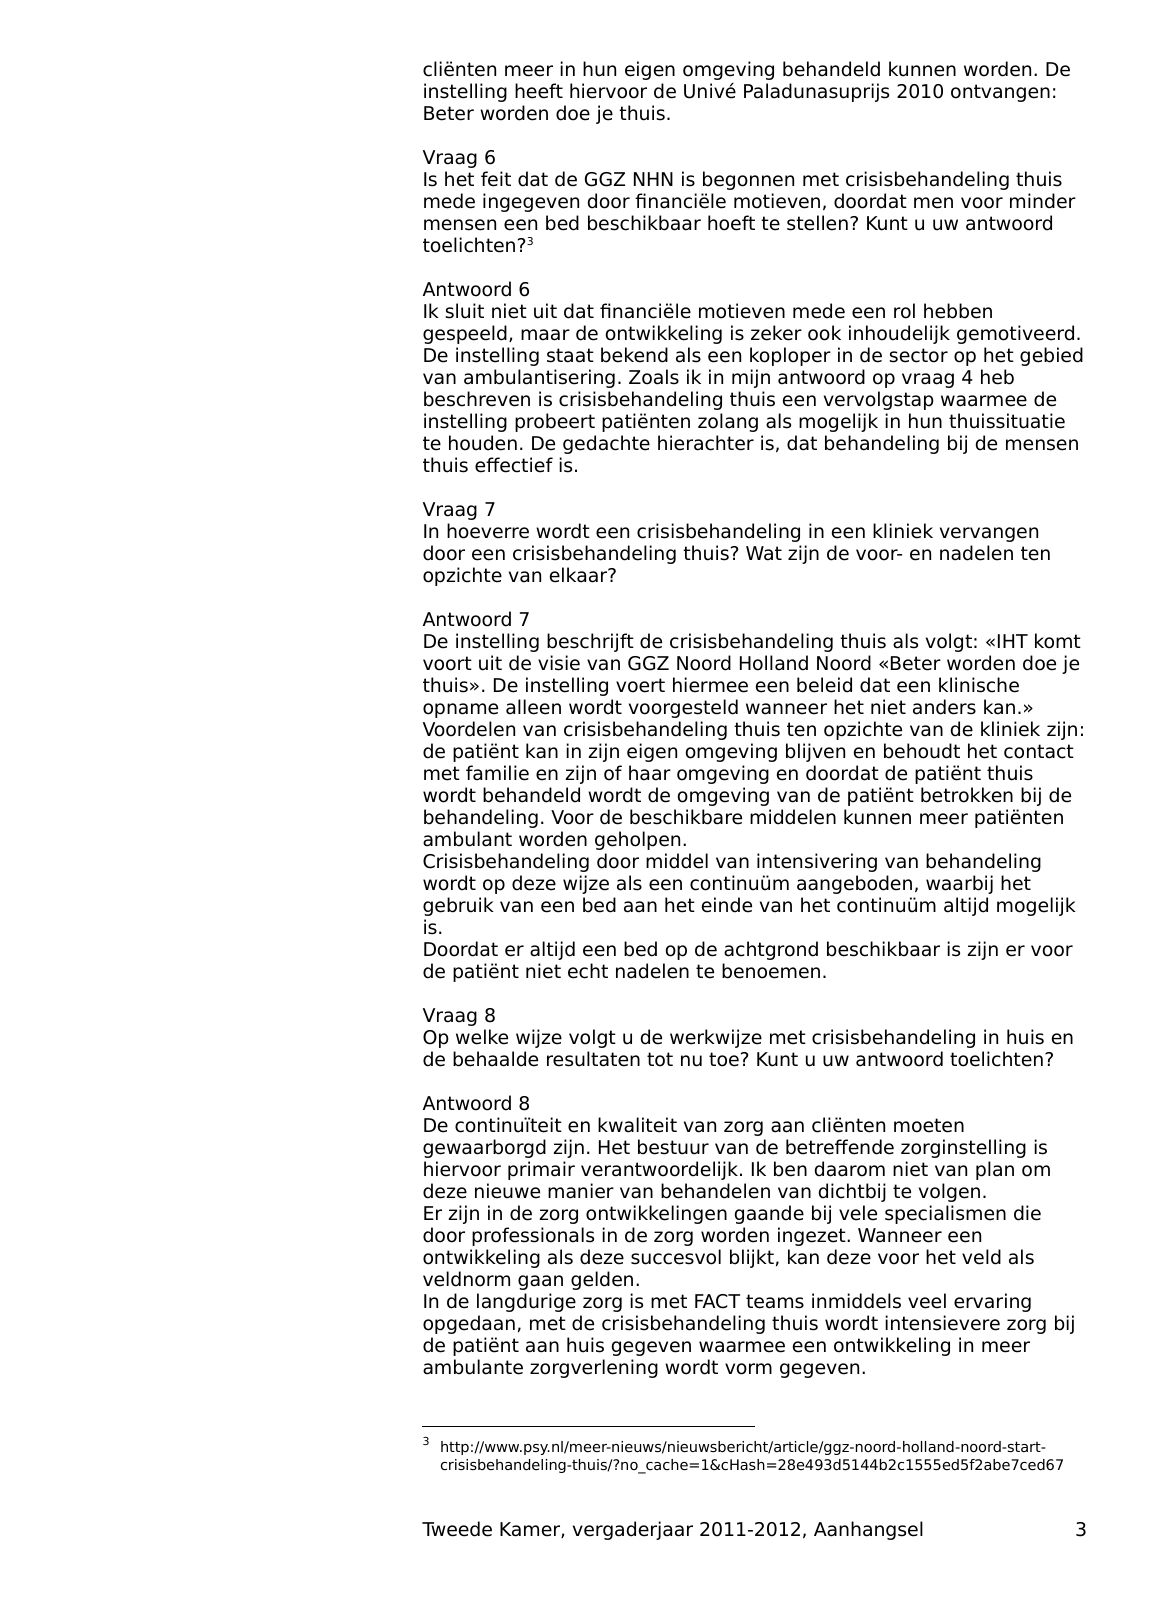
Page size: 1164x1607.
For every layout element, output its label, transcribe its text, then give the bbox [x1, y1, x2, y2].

text De instelling beschrijft de crisisbehandeling thuis als volgt: «IHT komt voort uit de visie van GGZ Noord Holland Noord «Beter worden doe je thuis». De instelling voert hiermee een beleid dat een klinische opname alleen wordt voorgesteld wanneer het niet anders kan.» [422, 631, 1087, 719]
text Doordat er altijd een bed op de achtgrond beschikbaar is zijn er voor de patiënt niet echt nadelen te benoemen. [422, 939, 1087, 983]
text Vraag 8 [422, 1005, 1087, 1027]
text Vraag 7 [422, 499, 1087, 521]
text Op welke wijze volgt u de werkwijze met crisisbehandeling in huis en de behaalde resultaten tot nu toe? Kunt u uw antwoord toelichten? [422, 1027, 1087, 1071]
text In de langdurige zorg is met FACT teams inmiddels veel ervaring opgedaan, met de crisisbehandeling thuis wordt intensievere zorg bij de patiënt aan huis gegeven waarmee een ontwikkeling in meer ambulante zorgverlening wordt vorm gegeven. [422, 1291, 1087, 1379]
text Antwoord 6 [422, 279, 1087, 301]
text Is het feit dat de GGZ NHN is begonnen met crisisbehandeling thuis mede ingegeven door financiële motieven, doordat men voor minder mensen een bed beschikbaar hoeft te stellen? Kunt u uw antwoord toelichten? [422, 169, 1087, 257]
text Ik sluit niet uit dat financiële motieven mede een rol hebben gespeeld, maar de ontwikkeling is zeker ook inhoudelijk gemotiveerd. De instelling staat bekend als een koploper in de sector op het gebied van ambulantisering. Zoals ik in mijn antwoord op vraag 4 heb beschreven is crisisbehandeling thuis een vervolgstap waarmee de instelling probeert patiënten zolang als mogelijk in hun thuissituatie te houden. De gedachte hierachter is, dat behandeling bij de mensen thuis effectief is. [422, 301, 1087, 477]
text Crisisbehandeling door middel van intensivering van behandeling wordt op deze wijze als een continuüm aangeboden, waarbij het gebruik van een bed aan het einde van het continuüm altijd mogelijk is. [422, 851, 1087, 939]
text Voordelen van crisisbehandeling thuis ten opzichte van de kliniek zijn: de patiënt kan in zijn eigen omgeving blijven en behoudt het contact met familie en zijn of haar omgeving en doordat de patiënt thuis wordt behandeld wordt de omgeving van de patiënt betrokken bij de behandeling. Voor de beschikbare middelen kunnen meer patiënten ambulant worden geholpen. [422, 719, 1087, 851]
text Antwoord 8 [422, 1093, 1087, 1115]
text Er zijn in de zorg ontwikkelingen gaande bij vele specialismen die door professionals in de zorg worden ingezet. Wanneer een ontwikkeling als deze succesvol blijkt, kan deze voor het veld als veldnorm gaan gelden. [422, 1203, 1087, 1291]
text Vraag 6 [422, 147, 1087, 169]
text cliënten meer in hun eigen omgeving behandeld kunnen worden. De instelling heeft hiervoor de Univé Paladunasuprijs 2010 ontvangen: Beter worden doe je thuis. [422, 59, 1087, 125]
text Antwoord 7 [422, 609, 1087, 631]
text In hoeverre wordt een crisisbehandeling in een kliniek vervangen door een crisisbehandeling thuis? Wat zijn de voor- en nadelen ten opzichte van elkaar? [422, 521, 1087, 587]
text De continuïteit en kwaliteit van zorg aan cliënten moeten gewaarborgd zijn. Het bestuur van de betreffende zorginstelling is hiervoor primair verantwoordelijk. Ik ben daarom niet van plan om deze nieuwe manier van behandelen van dichtbij te volgen. [422, 1115, 1087, 1203]
text http://www.psy.nl/meer-nieuws/nieuwsbericht/article/ggz-noord-holland-noord-start-crisisbehandeling-thuis/?no_cache=1&cHash=28e493d5144b2c1555ed5f2abe7ced67 [422, 1435, 1087, 1474]
